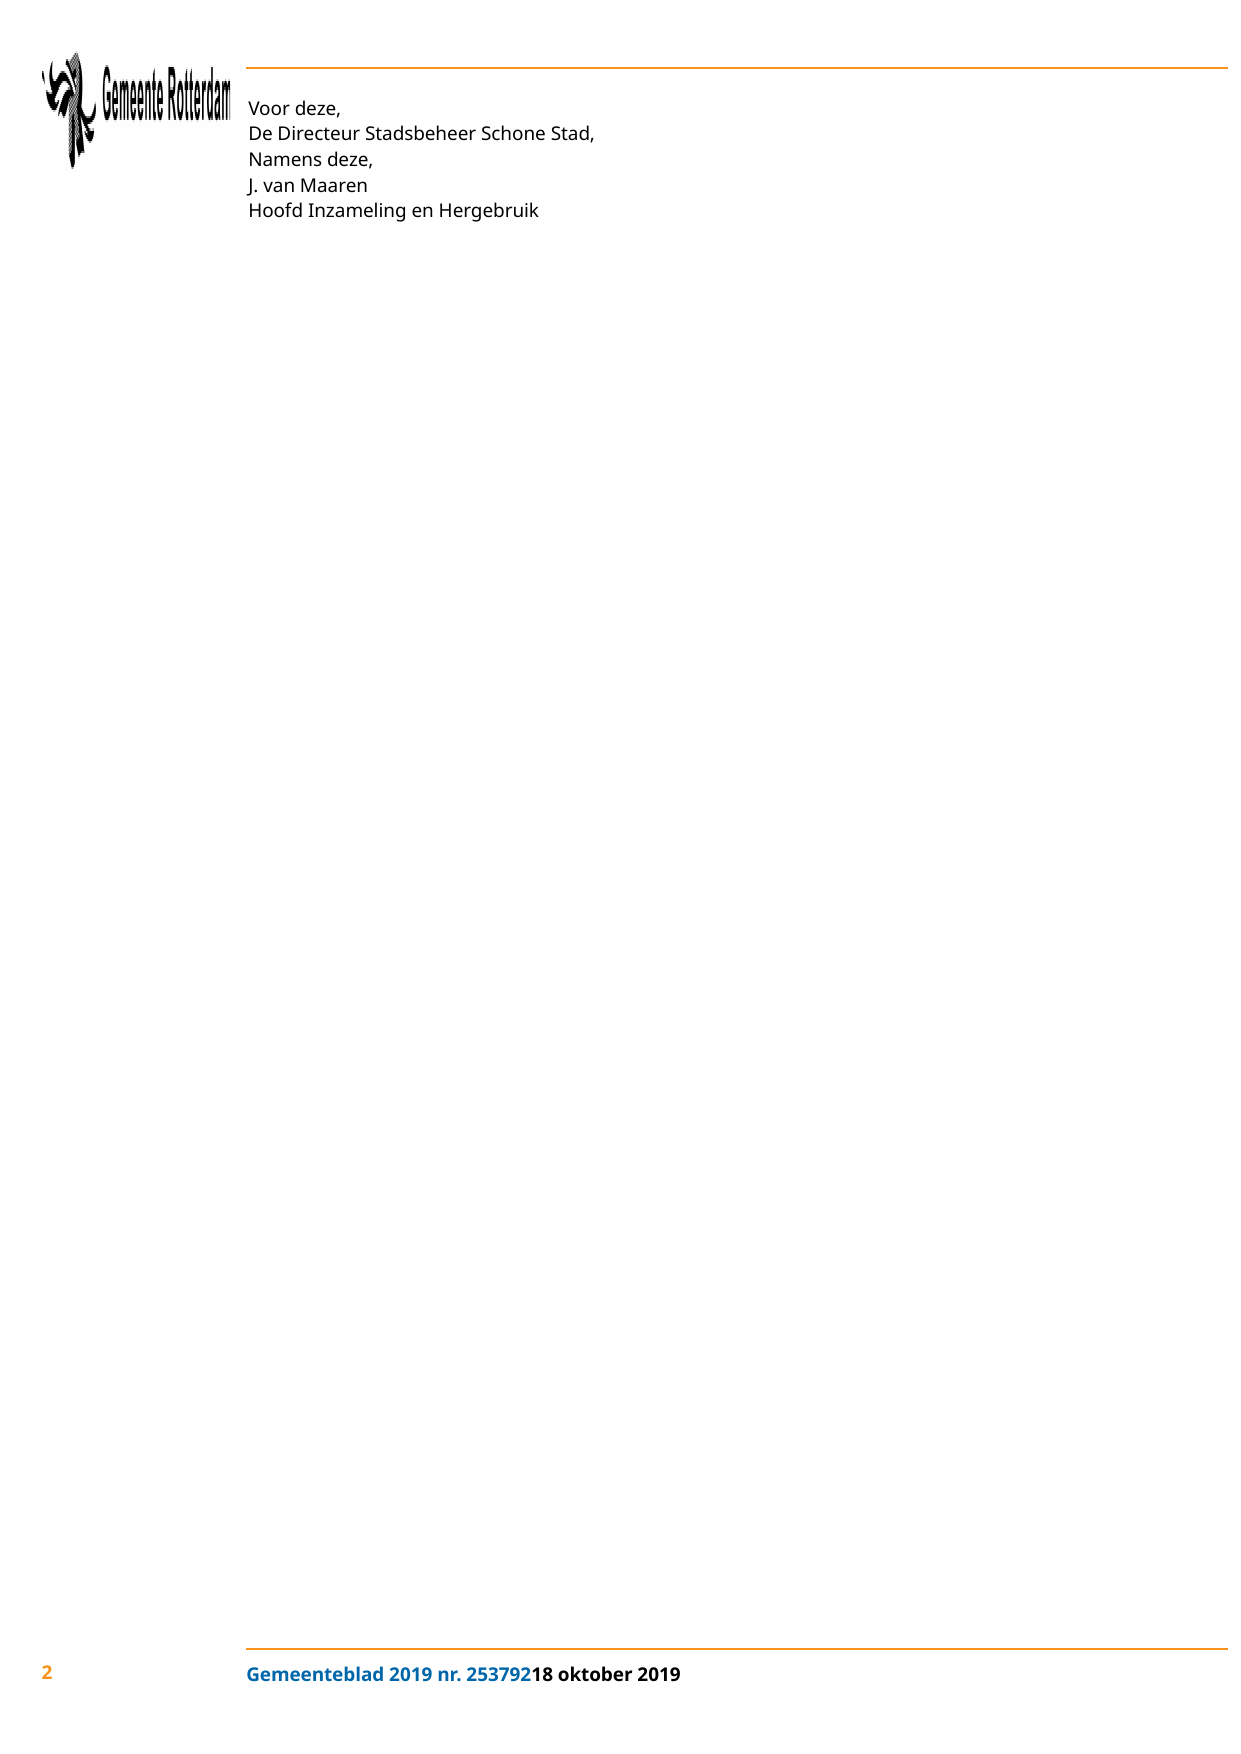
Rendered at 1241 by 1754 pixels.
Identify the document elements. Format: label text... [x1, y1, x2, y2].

text J. van Maaren [248, 172, 1152, 198]
text Hoofd Inzameling en Hergebruik [248, 198, 1152, 223]
text De Directeur Stadsbeheer Schone Stad, [248, 121, 1152, 146]
text Voor deze, [248, 95, 1152, 121]
text Namens deze, [248, 146, 1152, 172]
picture [41, 47, 231, 172]
